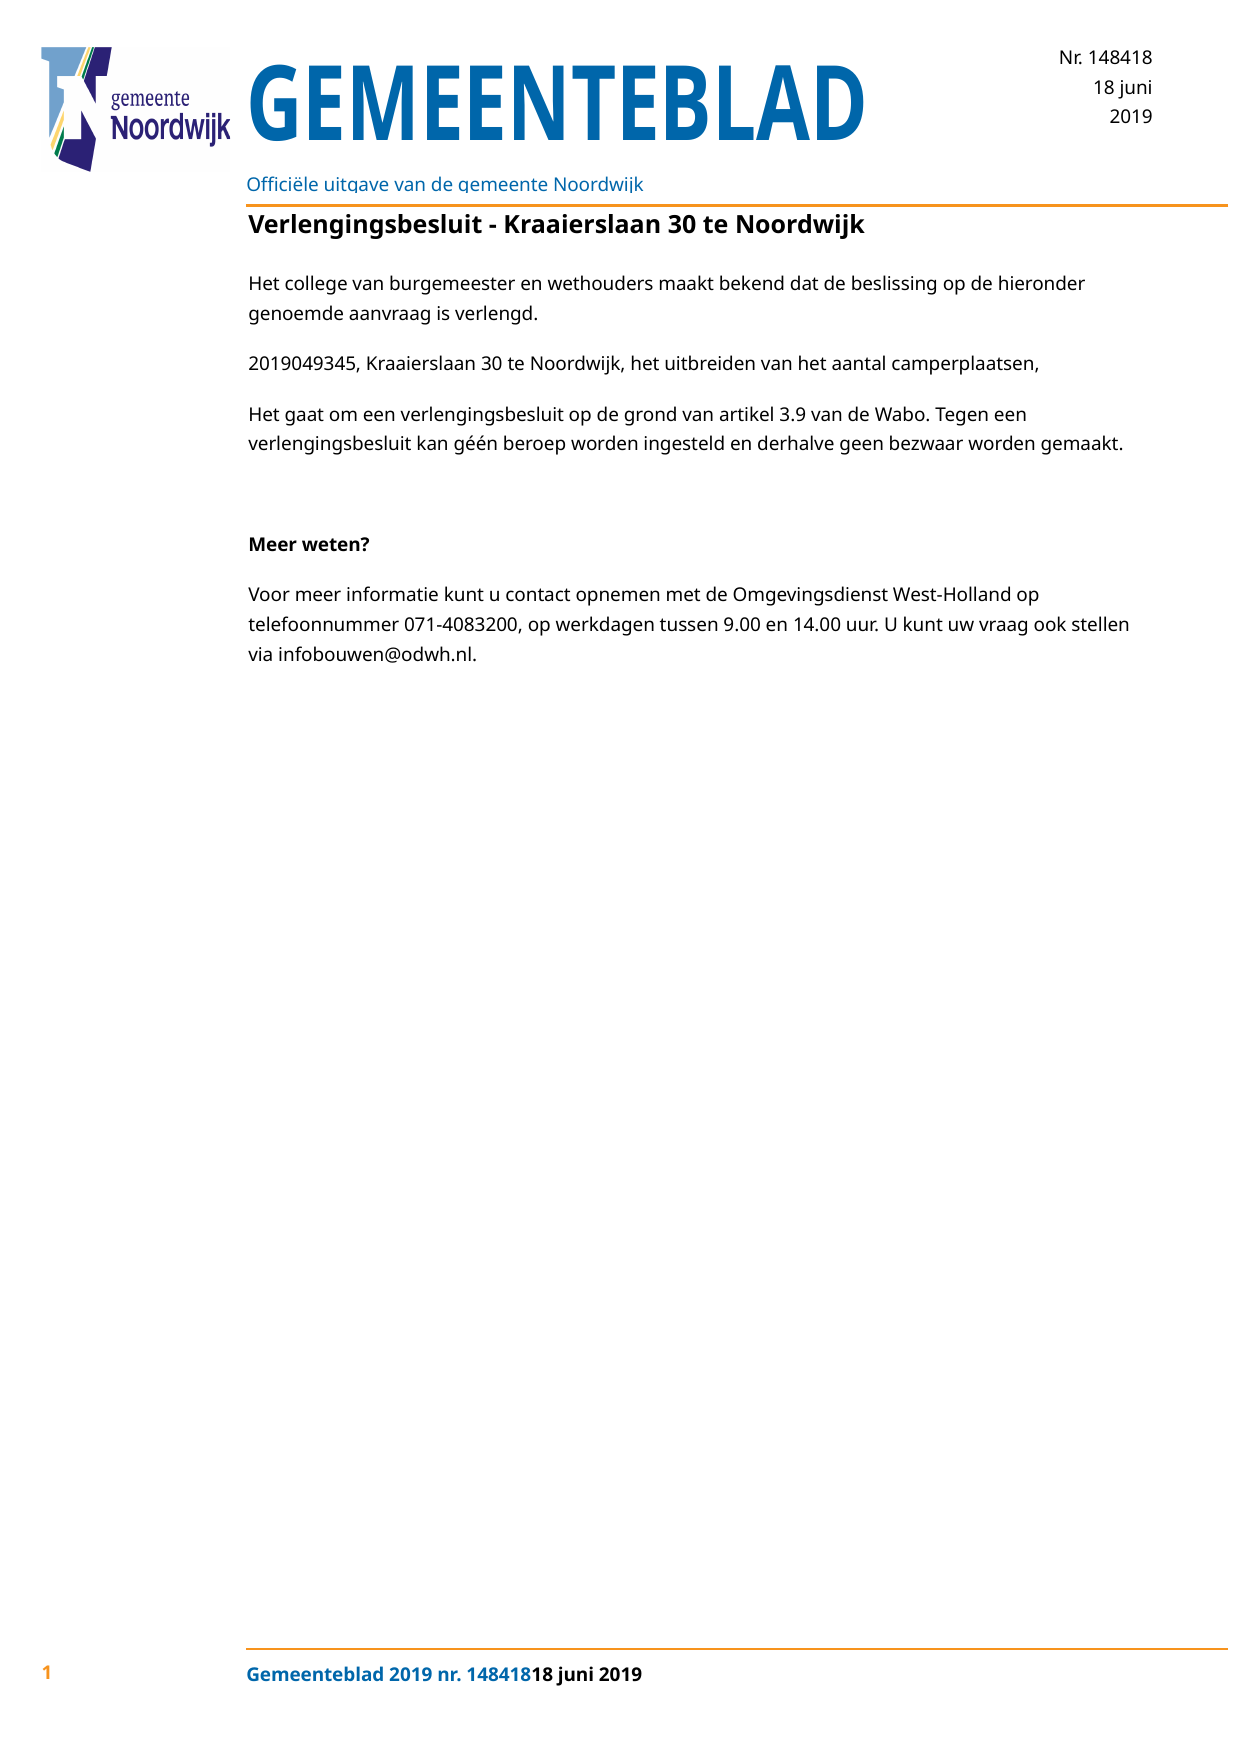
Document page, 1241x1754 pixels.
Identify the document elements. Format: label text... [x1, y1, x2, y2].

text Het college van burgemeester en wethouders maakt bekend dat de beslissing op de hieronder genoemde aanvraag is verlengd. [248, 270, 1152, 326]
text Meer weten? [248, 531, 1152, 557]
text Verlengingsbesluit - Kraaierslaan 30 te Noordwijk [248, 207, 1152, 241]
picture [41, 47, 231, 172]
text Voor meer informatie kunt u contact opnemen met de Omgevingsdienst West-Holland op telefoonnummer 071-4083200, op werkdagen tussen 9.00 en 14.00 uur. U kunt uw vraag ook stellen via infobouwen@odwh.nl. [248, 582, 1152, 666]
text 2019049345, Kraaierslaan 30 te Noordwijk, het uitbreiden van het aantal camperplaatsen, [248, 350, 1152, 376]
text Het gaat om een verlengingsbesluit op de grond van artikel 3.9 van de Wabo. Tegen een verlengingsbesluit kan géén beroep worden ingesteld en derhalve geen bezwaar worden gemaakt. [248, 401, 1152, 456]
